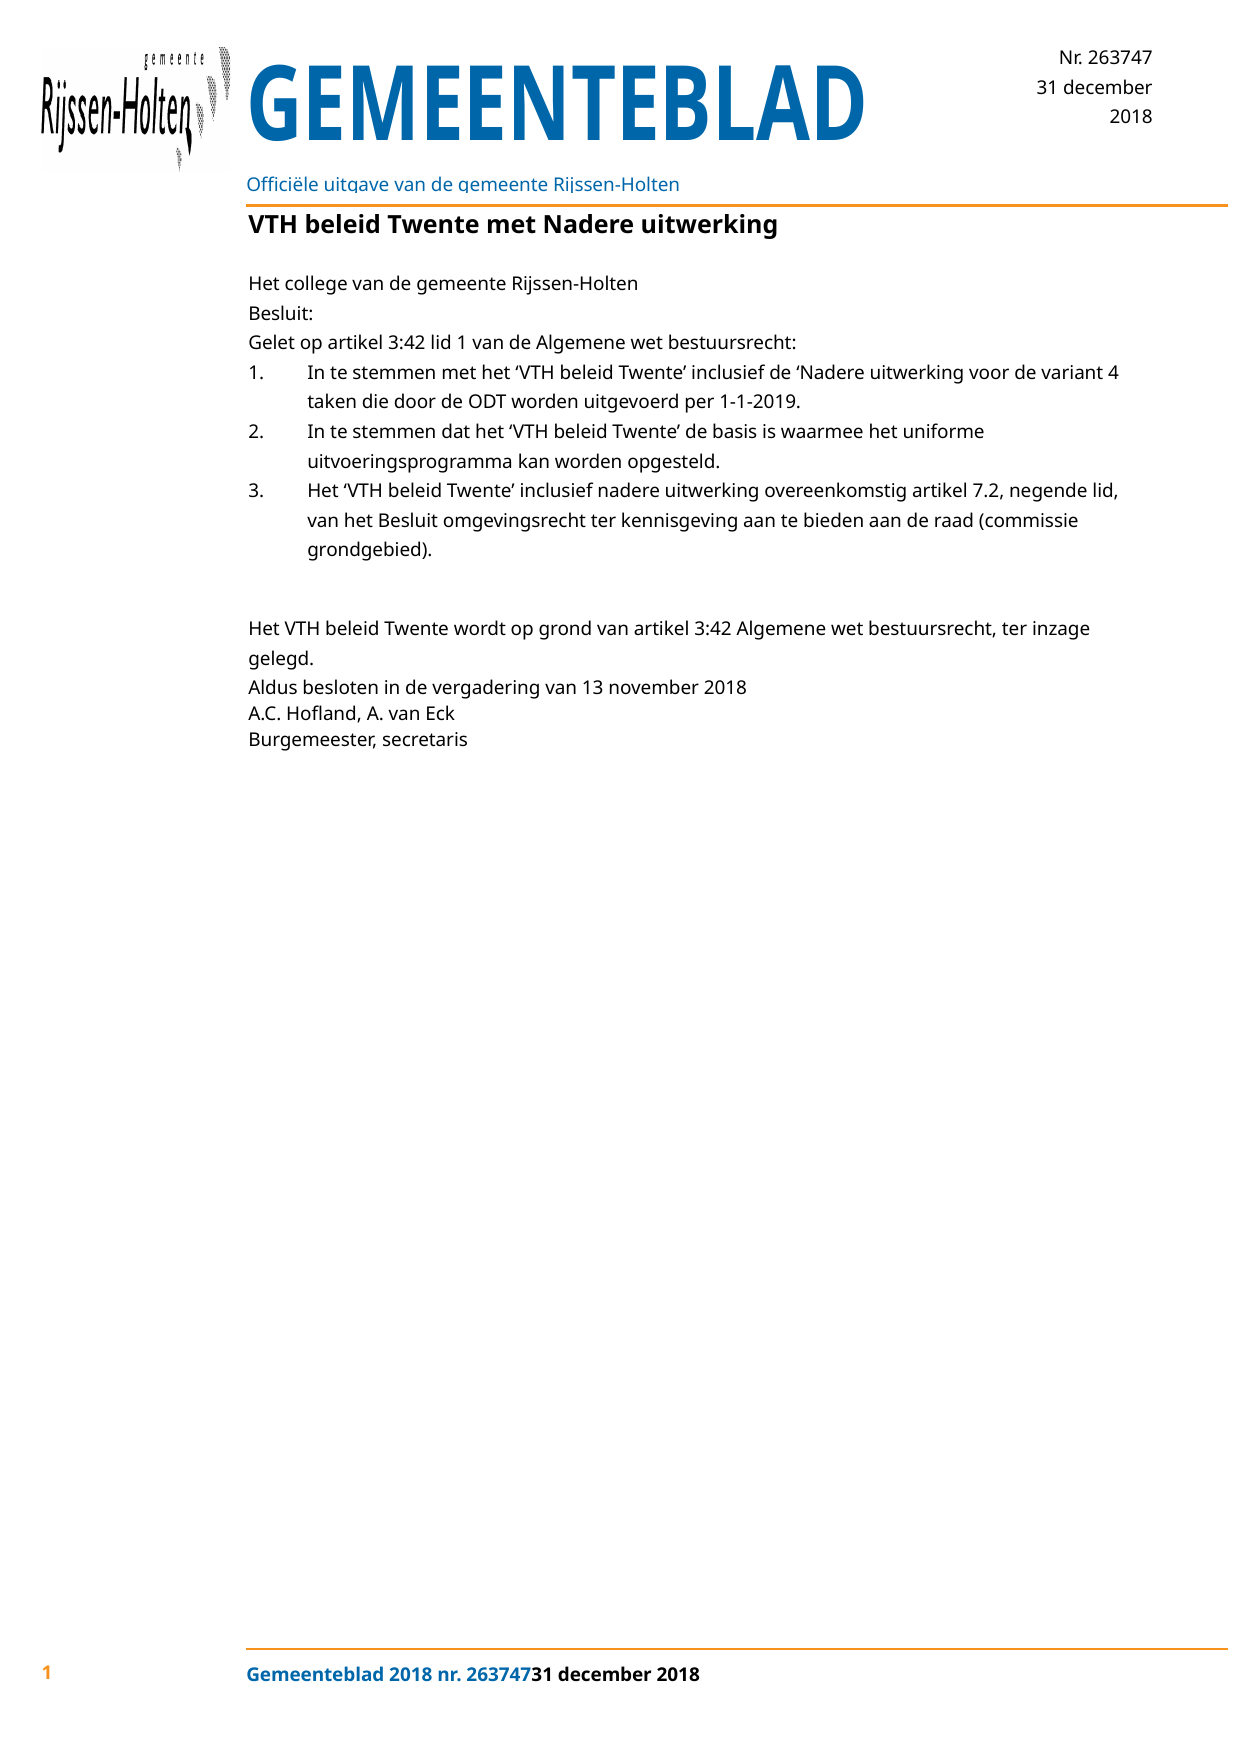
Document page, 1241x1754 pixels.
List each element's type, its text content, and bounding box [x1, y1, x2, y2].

list In te stemmen dat het ‘VTH beleid Twente’ de basis is waarmee het uniforme uitvoeringsprogramma kan worden opgesteld. [248, 418, 1152, 473]
text A.C. Hofland, A. van Eck [248, 700, 1152, 726]
text Het college van de gemeente Rijssen-Holten [248, 270, 1152, 296]
text Aldus besloten in de vergadering van 13 november 2018 [248, 674, 1152, 700]
list Het ‘VTH beleid Twente’ inclusief nadere uitwerking overeenkomstig artikel 7.2, negende lid, van het Besluit omgevingsrecht ter kennisgeving aan te bieden aan de raad (commissie grondgebied). [248, 477, 1152, 562]
text Burgemeester, secretaris [248, 726, 1152, 752]
text Het VTH beleid Twente wordt op grond van artikel 3:42 Algemene wet bestuursrecht, ter inzage gelegd. [248, 615, 1152, 671]
picture [41, 47, 231, 172]
text Besluit: [248, 300, 1152, 326]
text VTH beleid Twente met Nadere uitwerking [248, 207, 1152, 241]
list In te stemmen met het ‘VTH beleid Twente’ inclusief de ‘Nadere uitwerking voor de variant 4 taken die door de ODT worden uitgevoerd per 1-1-2019. [248, 359, 1152, 414]
text Gelet op artikel 3:42 lid 1 van de Algemene wet bestuursrecht: [248, 329, 1152, 355]
